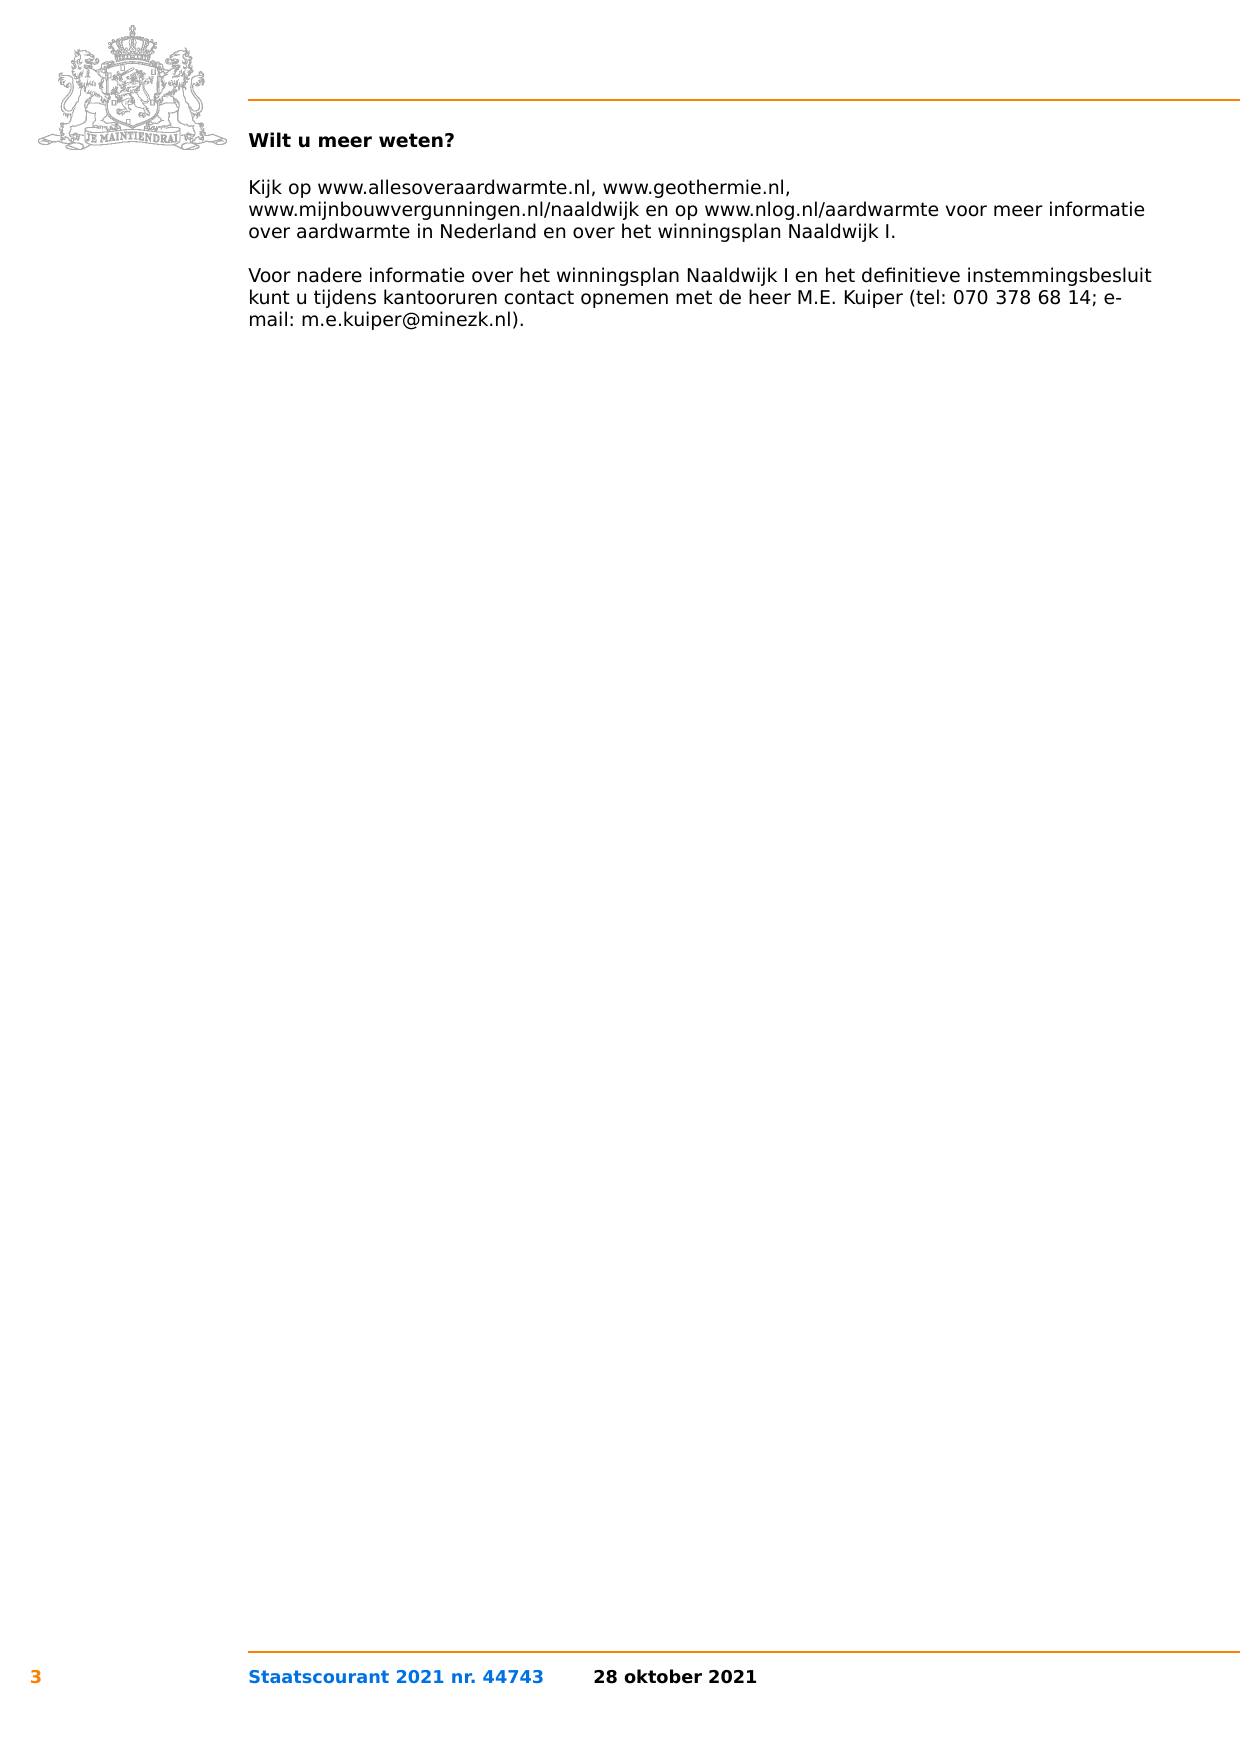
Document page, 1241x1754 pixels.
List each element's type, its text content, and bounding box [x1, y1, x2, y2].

text Voor nadere informatie over het winningsplan Naaldwijk I en het definitieve instemmingsbesluit kunt u tijdens kantooruren contact opnemen met de heer M.E. Kuiper (tel: 070 378 68 14; e-mail: m.e.kuiper@minezk.nl). [248, 265, 1163, 331]
subtitle Wilt u meer weten? [248, 130, 1163, 152]
text Kijk op www.allesoveraardwarmte.nl, www.geothermie.nl, www.mijnbouwvergunningen.nl/naaldwijk en op www.nlog.nl/aardwarmte voor meer informatie over aardwarmte in Nederland en over het winningsplan Naaldwijk I. [248, 177, 1163, 243]
picture [38, 25, 227, 150]
